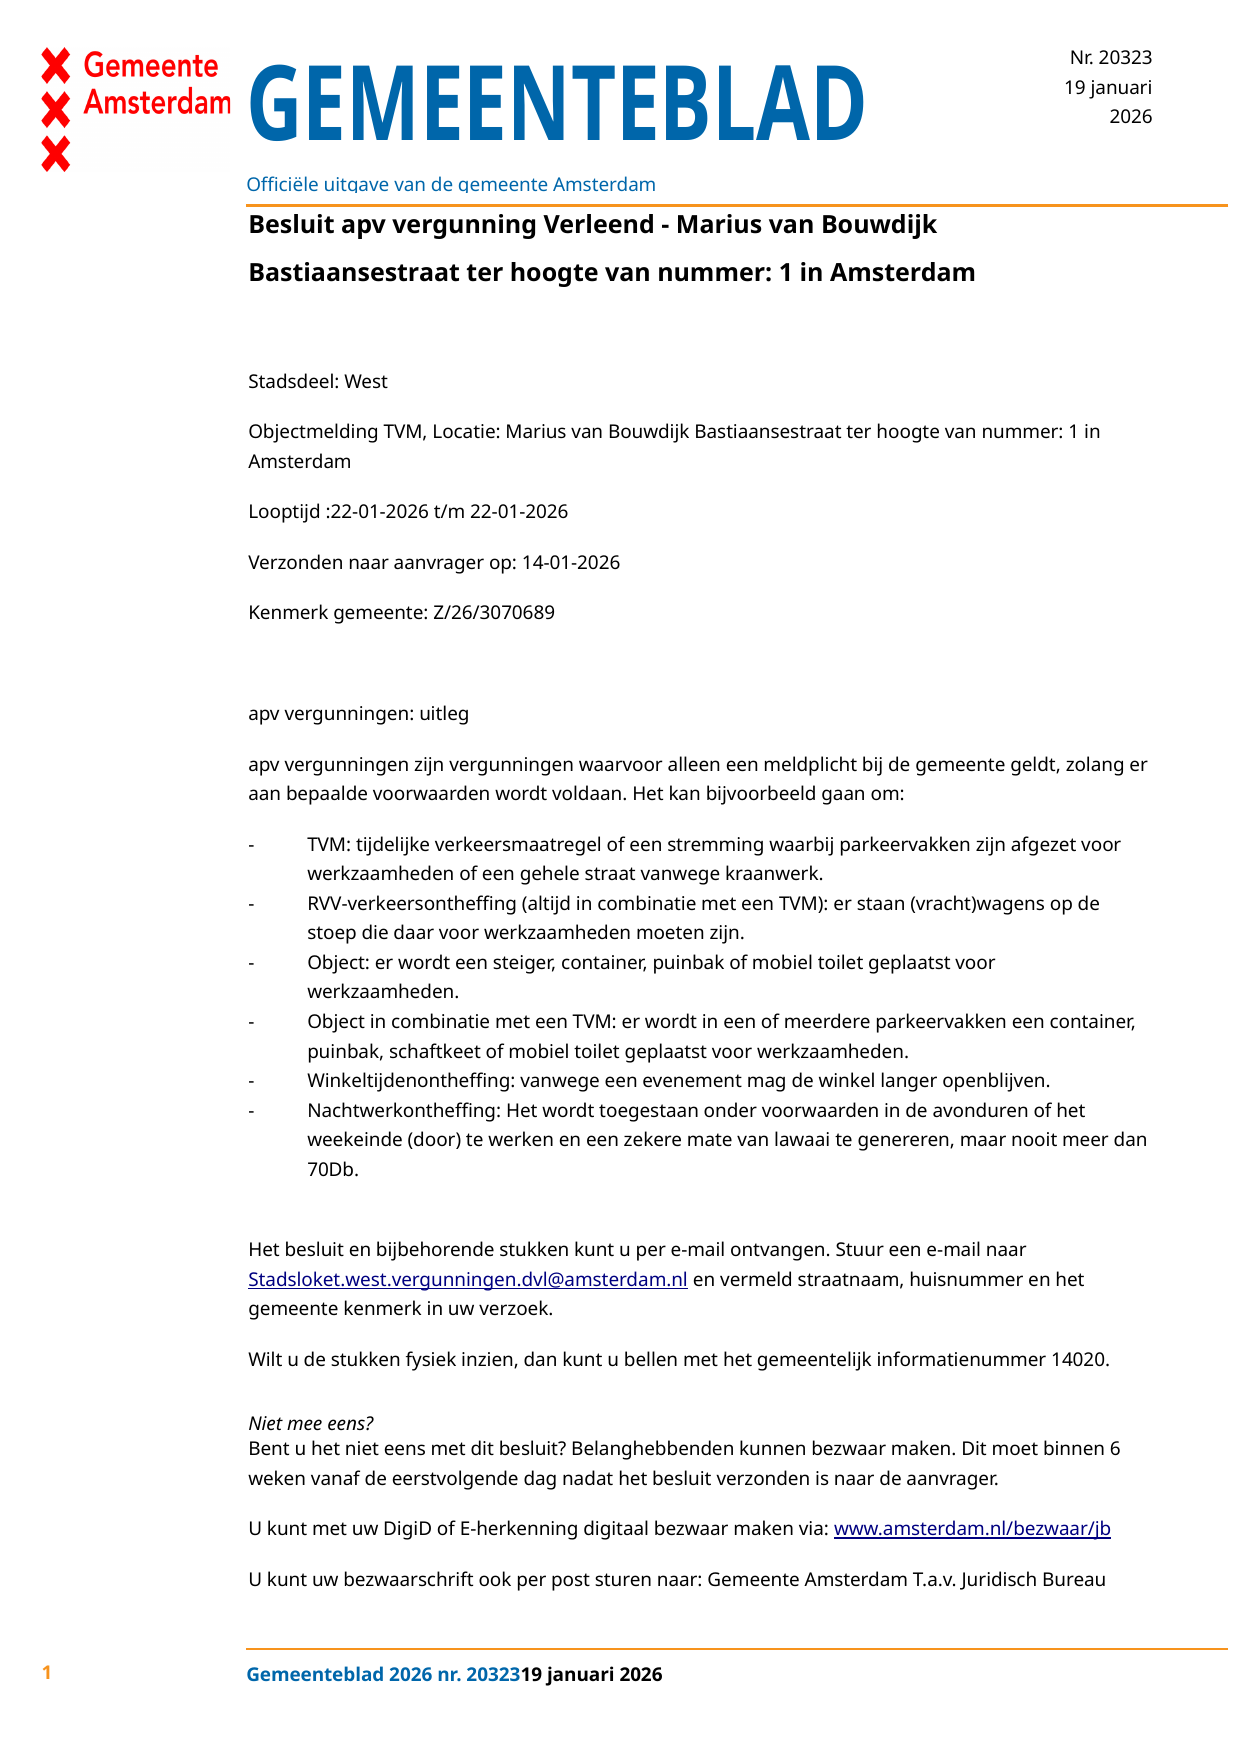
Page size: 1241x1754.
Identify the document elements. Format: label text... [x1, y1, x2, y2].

text Wilt u de stukken fysiek inzien, dan kunt u bellen met het gemeentelijk informatienummer 14020. [248, 1346, 1152, 1372]
list Winkeltijdenontheffing: vanwege een evenement mag de winkel langer openblijven. [248, 1067, 1152, 1093]
text apv vergunningen: uitleg [248, 700, 1152, 726]
text Besluit apv vergunning Verleend - Marius van Bouwdijk Bastiaansestraat ter hoogte van nummer: 1 in Amsterdam [248, 207, 1152, 288]
text Niet mee eens? [248, 1410, 1152, 1436]
text Bent u het niet eens met dit besluit? Belanghebbenden kunnen bezwaar maken. Dit moet binnen 6 weken vanaf de eerstvolgende dag nadat het besluit verzonden is naar de aanvrager. [248, 1436, 1152, 1491]
text U kunt met uw DigiD of E-herkenning digitaal bezwaar maken via: www.amsterdam.nl/bezwaar/jb [248, 1516, 1152, 1541]
list Object in combinatie met een TVM: er wordt in een of meerdere parkeervakken een container, puinbak, schaftkeet of mobiel toilet geplaatst voor werkzaamheden. [248, 1008, 1152, 1064]
list Nachtwerkontheffing: Het wordt toegestaan onder voorwaarden in de avonduren of het weekeinde (door) te werken en een zekere mate van lawaai te genereren, maar nooit meer dan 70Db. [248, 1097, 1152, 1182]
text Stadsdeel: West [248, 368, 1152, 394]
text apv vergunningen zijn vergunningen waarvoor alleen een meldplicht bij de gemeente geldt, zolang er aan bepaalde voorwaarden wordt voldaan. Het kan bijvoorbeeld gaan om: [248, 751, 1152, 806]
text Looptijd :22-01-2026 t/m 22-01-2026 [248, 499, 1152, 524]
list Object: er wordt een steiger, container, puinbak of mobiel toilet geplaatst voor werkzaamheden. [248, 949, 1152, 1004]
text Verzonden naar aanvrager op: 14-01-2026 [248, 549, 1152, 575]
list TVM: tijdelijke verkeersmaatregel of een stremming waarbij parkeervakken zijn afgezet voor werkzaamheden of een gehele straat vanwege kraanwerk. [248, 831, 1152, 886]
list RVV-verkeersontheffing (altijd in combinatie met een TVM): er staan (vracht)wagens op de stoep die daar voor werkzaamheden moeten zijn. [248, 890, 1152, 945]
text U kunt uw bezwaarschrift ook per post sturen naar: Gemeente Amsterdam T.a.v. Juridisch Bureau [248, 1566, 1152, 1592]
text Kenmerk gemeente: Z/26/3070689 [248, 599, 1152, 625]
picture [41, 47, 231, 172]
text Het besluit en bijbehorende stukken kunt u per e-mail ontvangen. Stuur een e-mail naar Stadsloket.west.vergunningen.dvl@amsterdam.nl en vermeld straatnaam, huisnummer en het gemeente kenmerk in uw verzoek. [248, 1236, 1152, 1321]
text Objectmelding TVM, Locatie: Marius van Bouwdijk Bastiaansestraat ter hoogte van nummer: 1 in Amsterdam [248, 419, 1152, 474]
